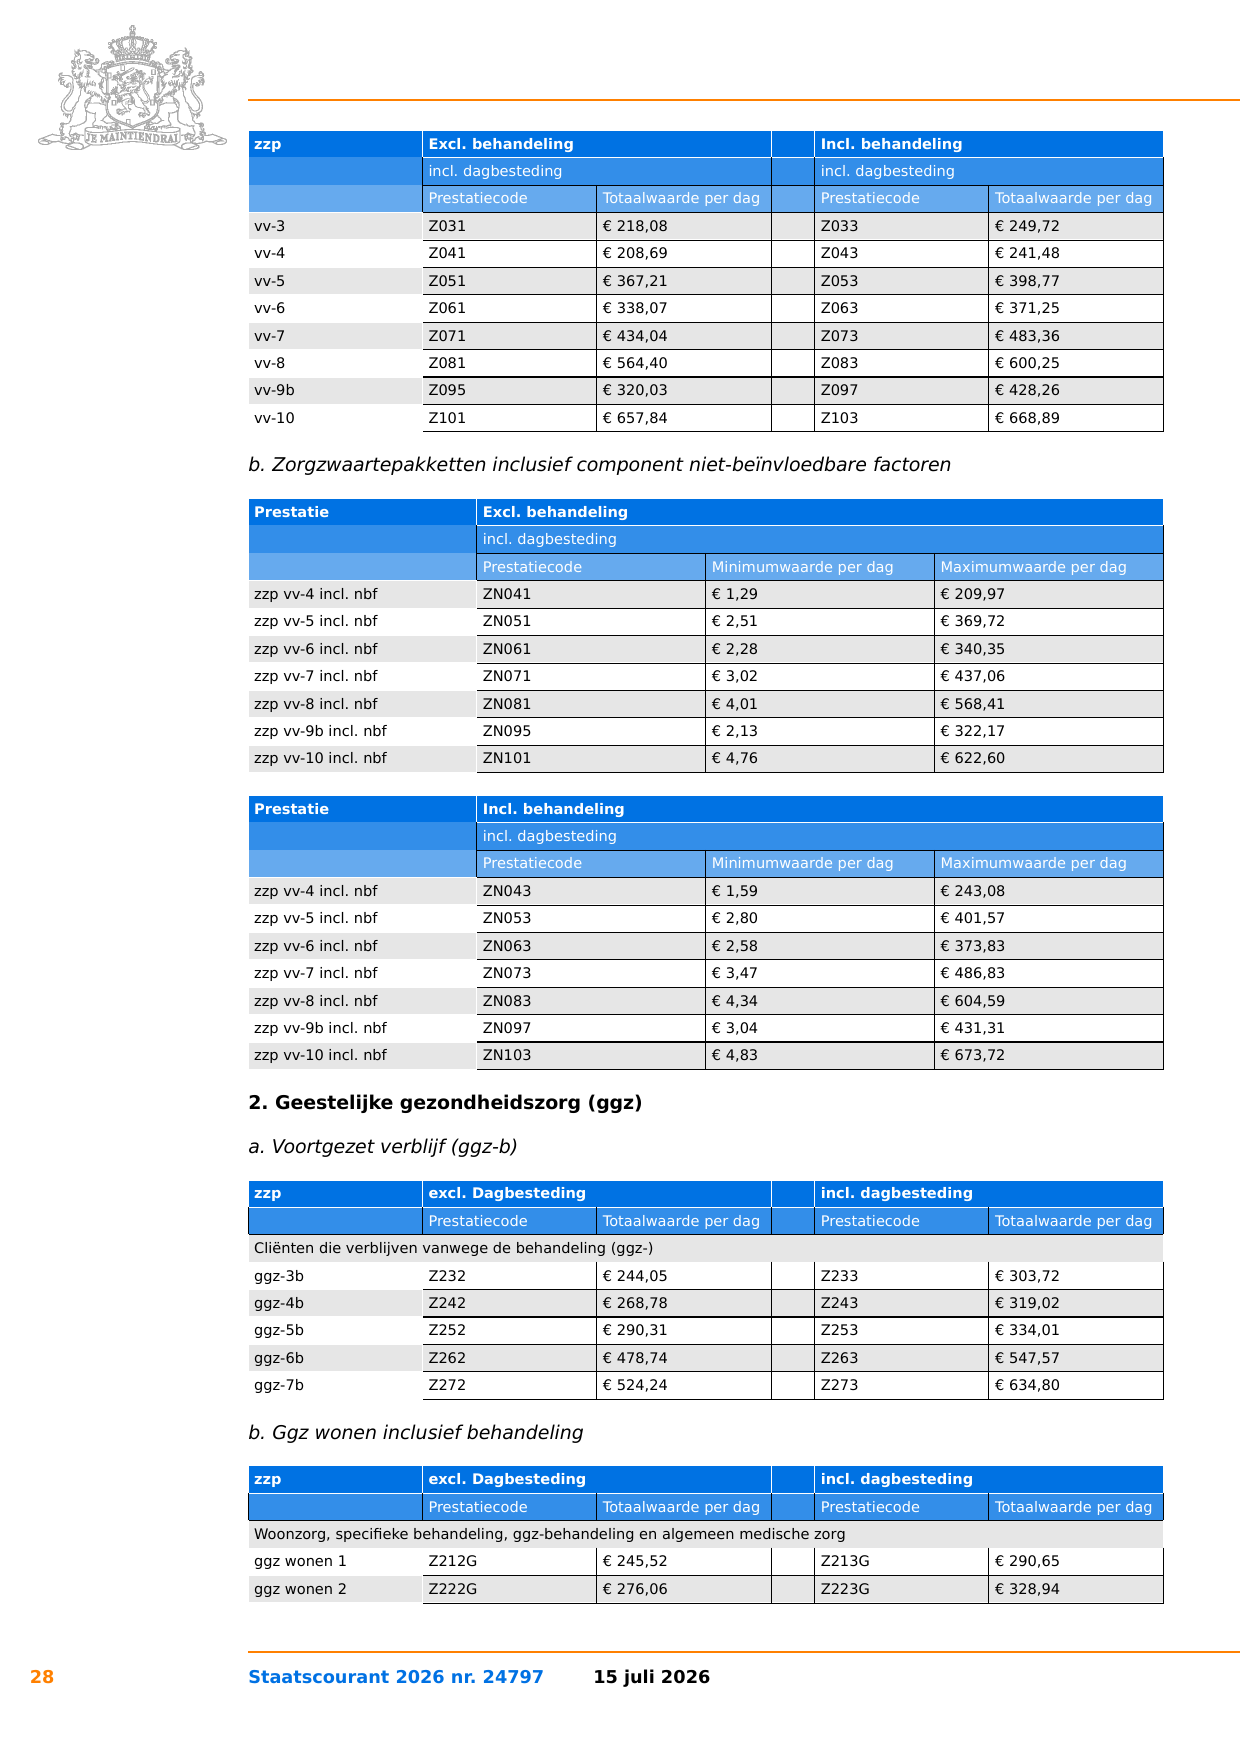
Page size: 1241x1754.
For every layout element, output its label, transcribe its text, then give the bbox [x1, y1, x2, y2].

table_header zzp [249, 1181, 422, 1207]
table_cell ZN053 [477, 906, 705, 932]
table_cell ggz-6b [249, 1345, 422, 1371]
table_cell € 401,57 [935, 906, 1163, 932]
subtitle 2. Geestelijke gezondheidszorg (ggz) [248, 1092, 1163, 1114]
table_cell € 209,97 [935, 581, 1163, 608]
table_cell [772, 1549, 814, 1575]
table_cell € 4,76 [706, 746, 934, 772]
table_cell € 218,08 [597, 213, 771, 239]
table_cell Prestatiecode [477, 554, 705, 580]
table_cell Z043 [815, 241, 988, 267]
table_cell € 244,05 [597, 1263, 771, 1289]
table_cell € 478,74 [597, 1345, 771, 1371]
table_cell € 668,89 [989, 405, 1163, 431]
table_cell zzp vv-4 incl. nbf [249, 581, 476, 608]
table_cell [772, 1290, 814, 1316]
table_cell ZN063 [477, 933, 705, 959]
table_header zzp [249, 131, 422, 157]
table_cell Prestatiecode [423, 1208, 596, 1234]
table_header incl. dagbesteding [815, 1466, 1163, 1493]
table_cell ggz-3b [249, 1263, 422, 1289]
table_cell € 434,04 [597, 323, 771, 349]
table_header excl. Dagbesteding [423, 1466, 771, 1493]
subtitle a. Voortgezet verblijf (ggz-b) [248, 1136, 1163, 1158]
table_cell € 3,02 [706, 664, 934, 690]
table_cell Z212G [423, 1549, 596, 1575]
table_cell [772, 1318, 814, 1344]
table_cell Minimumwaarde per dag [706, 851, 934, 877]
table_cell [772, 378, 814, 404]
table_cell € 3,47 [706, 960, 934, 987]
table_cell € 547,57 [989, 1345, 1163, 1371]
table_cell Z213G [815, 1549, 988, 1575]
table_cell € 673,72 [935, 1043, 1163, 1069]
table_header Prestatie [249, 499, 476, 525]
subtitle b. Zorgzwaartepakketten inclusief component niet-beïnvloedbare factoren [248, 454, 1163, 476]
table_cell Z053 [815, 268, 988, 294]
table_cell zzp vv-9b incl. nbf [249, 718, 476, 744]
table_cell Prestatiecode [423, 186, 596, 212]
table_cell Minimumwaarde per dag [706, 554, 934, 580]
table_cell Z097 [815, 378, 988, 404]
table_cell € 428,26 [989, 378, 1163, 404]
table_cell Cliënten die verblijven vanwege de behandeling (ggz-) [249, 1235, 1163, 1262]
table_cell € 367,21 [597, 268, 771, 294]
table_cell € 1,59 [706, 878, 934, 904]
table_cell [772, 1372, 814, 1399]
table_cell Totaalwaarde per dag [597, 186, 771, 212]
table_cell zzp vv-8 incl. nbf [249, 691, 476, 717]
table_cell Z071 [423, 323, 596, 349]
table_cell Z242 [423, 1290, 596, 1316]
table_cell Z031 [423, 213, 596, 239]
table_cell ZN103 [477, 1043, 705, 1069]
table_cell ZN081 [477, 691, 705, 717]
table_cell zzp vv-9b incl. nbf [249, 1015, 476, 1041]
table_cell Prestatiecode [815, 1208, 988, 1234]
table_cell Prestatiecode [423, 1494, 596, 1520]
table_cell ZN071 [477, 664, 705, 690]
table_cell € 2,80 [706, 906, 934, 932]
table_cell [772, 1263, 814, 1289]
table_cell € 1,29 [706, 581, 934, 608]
table_cell € 2,51 [706, 609, 934, 635]
table_cell zzp vv-6 incl. nbf [249, 933, 476, 959]
subtitle b. Ggz wonen inclusief behandeling [248, 1422, 1163, 1443]
table_cell € 4,83 [706, 1043, 934, 1069]
table_cell [772, 1345, 814, 1371]
table_cell ZN041 [477, 581, 705, 608]
table_cell Z262 [423, 1345, 596, 1371]
table_cell Z051 [423, 268, 596, 294]
table_cell Z243 [815, 1290, 988, 1316]
table_cell Z061 [423, 295, 596, 322]
table_cell € 437,06 [935, 664, 1163, 690]
table_cell [772, 350, 814, 376]
table_cell incl. dagbesteding [815, 158, 1163, 185]
table_cell [772, 268, 814, 294]
table_cell € 290,31 [597, 1318, 771, 1344]
table_cell incl. dagbesteding [477, 526, 1163, 553]
table_cell vv-8 [249, 350, 422, 376]
table_cell ggz-5b [249, 1318, 422, 1344]
table_cell € 268,78 [597, 1290, 771, 1316]
table_header incl. dagbesteding [815, 1181, 1163, 1207]
table_cell vv-4 [249, 241, 422, 267]
table_cell [772, 405, 814, 431]
table_cell € 208,69 [597, 241, 771, 267]
table_cell Z101 [423, 405, 596, 431]
table_cell € 320,03 [597, 378, 771, 404]
table_cell Z033 [815, 213, 988, 239]
table_cell € 276,06 [597, 1576, 771, 1602]
table_cell vv-3 [249, 213, 422, 239]
table_cell Totaalwaarde per dag [989, 1494, 1163, 1520]
table_cell vv-10 [249, 405, 422, 431]
table_cell zzp vv-8 incl. nbf [249, 988, 476, 1014]
table_cell incl. dagbesteding [423, 158, 771, 185]
table_cell vv-9b [249, 378, 422, 404]
table_cell zzp vv-5 incl. nbf [249, 609, 476, 635]
table_cell [772, 1494, 814, 1520]
table_cell [772, 186, 814, 212]
table_cell € 3,04 [706, 1015, 934, 1041]
table_cell Z041 [423, 241, 596, 267]
table_cell ZN095 [477, 718, 705, 744]
table_cell Totaalwaarde per dag [989, 186, 1163, 212]
table_cell € 245,52 [597, 1549, 771, 1575]
table_cell [249, 1208, 422, 1234]
table_cell [772, 213, 814, 239]
table_cell € 322,17 [935, 718, 1163, 744]
table_cell Woonzorg, specifieke behandeling, ggz-behandeling en algemeen medische zorg [249, 1521, 1163, 1548]
table_cell € 4,01 [706, 691, 934, 717]
table_cell € 483,36 [989, 323, 1163, 349]
table_cell ZN101 [477, 746, 705, 772]
table_cell € 373,83 [935, 933, 1163, 959]
table_cell € 241,48 [989, 241, 1163, 267]
table_cell [772, 295, 814, 322]
table_cell zzp vv-5 incl. nbf [249, 906, 476, 932]
table_cell ZN051 [477, 609, 705, 635]
table_cell € 564,40 [597, 350, 771, 376]
table_cell € 338,07 [597, 295, 771, 322]
table_cell ggz-7b [249, 1372, 422, 1399]
table_cell Z222G [423, 1576, 596, 1602]
table_cell incl. dagbesteding [477, 823, 1163, 850]
table_cell € 657,84 [597, 405, 771, 431]
table_header Prestatie [249, 796, 476, 822]
table_cell € 604,59 [935, 988, 1163, 1014]
table_cell € 319,02 [989, 1290, 1163, 1316]
table_cell € 622,60 [935, 746, 1163, 772]
table_header [772, 1181, 814, 1207]
table_cell zzp vv-4 incl. nbf [249, 878, 476, 904]
table_cell € 2,58 [706, 933, 934, 959]
table_header [772, 1466, 814, 1493]
table_cell € 334,01 [989, 1318, 1163, 1344]
table_cell Z232 [423, 1263, 596, 1289]
table_header [772, 131, 814, 157]
table_cell Totaalwaarde per dag [597, 1208, 771, 1234]
table_cell [772, 241, 814, 267]
table_cell € 303,72 [989, 1263, 1163, 1289]
table_cell Z223G [815, 1576, 988, 1602]
table_cell Z252 [423, 1318, 596, 1344]
table_cell € 328,94 [989, 1576, 1163, 1602]
table_cell ZN083 [477, 988, 705, 1014]
table_cell Prestatiecode [815, 186, 988, 212]
table_header Incl. behandeling [815, 131, 1163, 157]
table_cell Z095 [423, 378, 596, 404]
table_cell € 634,80 [989, 1372, 1163, 1399]
table_cell ggz wonen 2 [249, 1576, 422, 1602]
table_cell € 340,35 [935, 636, 1163, 662]
table_header zzp [249, 1466, 422, 1493]
table_cell zzp vv-6 incl. nbf [249, 636, 476, 662]
table_cell Z253 [815, 1318, 988, 1344]
table_cell Z263 [815, 1345, 988, 1371]
table_header Excl. behandeling [423, 131, 771, 157]
picture [38, 25, 227, 150]
table_cell Z081 [423, 350, 596, 376]
table_cell Z273 [815, 1372, 988, 1399]
table_cell € 524,24 [597, 1372, 771, 1399]
table_cell Maximumwaarde per dag [935, 851, 1163, 877]
table_cell ggz-4b [249, 1290, 422, 1316]
table_cell ZN073 [477, 960, 705, 987]
table_cell [772, 323, 814, 349]
table_cell zzp vv-7 incl. nbf [249, 960, 476, 987]
table_cell € 600,25 [989, 350, 1163, 376]
table_cell vv-7 [249, 323, 422, 349]
table_cell € 2,28 [706, 636, 934, 662]
table_cell ZN061 [477, 636, 705, 662]
table_cell Z063 [815, 295, 988, 322]
table_cell zzp vv-10 incl. nbf [249, 746, 476, 772]
table_cell Maximumwaarde per dag [935, 554, 1163, 580]
table_cell [772, 1208, 814, 1234]
table_cell € 243,08 [935, 878, 1163, 904]
table_cell € 371,25 [989, 295, 1163, 322]
table_cell Z073 [815, 323, 988, 349]
table_cell Prestatiecode [477, 851, 705, 877]
table_cell Prestatiecode [815, 1494, 988, 1520]
table_cell ZN097 [477, 1015, 705, 1041]
table_cell € 486,83 [935, 960, 1163, 987]
table_cell ZN043 [477, 878, 705, 904]
table_cell Totaalwaarde per dag [989, 1208, 1163, 1234]
table_cell Totaalwaarde per dag [597, 1494, 771, 1520]
table_cell vv-5 [249, 268, 422, 294]
table_cell € 568,41 [935, 691, 1163, 717]
table_cell Z103 [815, 405, 988, 431]
table_cell € 398,77 [989, 268, 1163, 294]
table_cell [772, 158, 814, 185]
table_cell vv-6 [249, 295, 422, 322]
table_cell Z272 [423, 1372, 596, 1399]
table_cell € 369,72 [935, 609, 1163, 635]
table_cell € 2,13 [706, 718, 934, 744]
table_header Excl. behandeling [477, 499, 1163, 525]
table_cell zzp vv-10 incl. nbf [249, 1043, 476, 1069]
table_cell Z083 [815, 350, 988, 376]
table_cell € 4,34 [706, 988, 934, 1014]
table_cell [772, 1576, 814, 1602]
table_cell € 290,65 [989, 1549, 1163, 1575]
table_header Incl. behandeling [477, 796, 1163, 822]
table_cell € 431,31 [935, 1015, 1163, 1041]
table_cell Z233 [815, 1263, 988, 1289]
table_header excl. Dagbesteding [423, 1181, 771, 1207]
table_cell € 249,72 [989, 213, 1163, 239]
table_cell ggz wonen 1 [249, 1549, 422, 1575]
table_cell zzp vv-7 incl. nbf [249, 664, 476, 690]
table_cell [249, 1494, 422, 1520]
